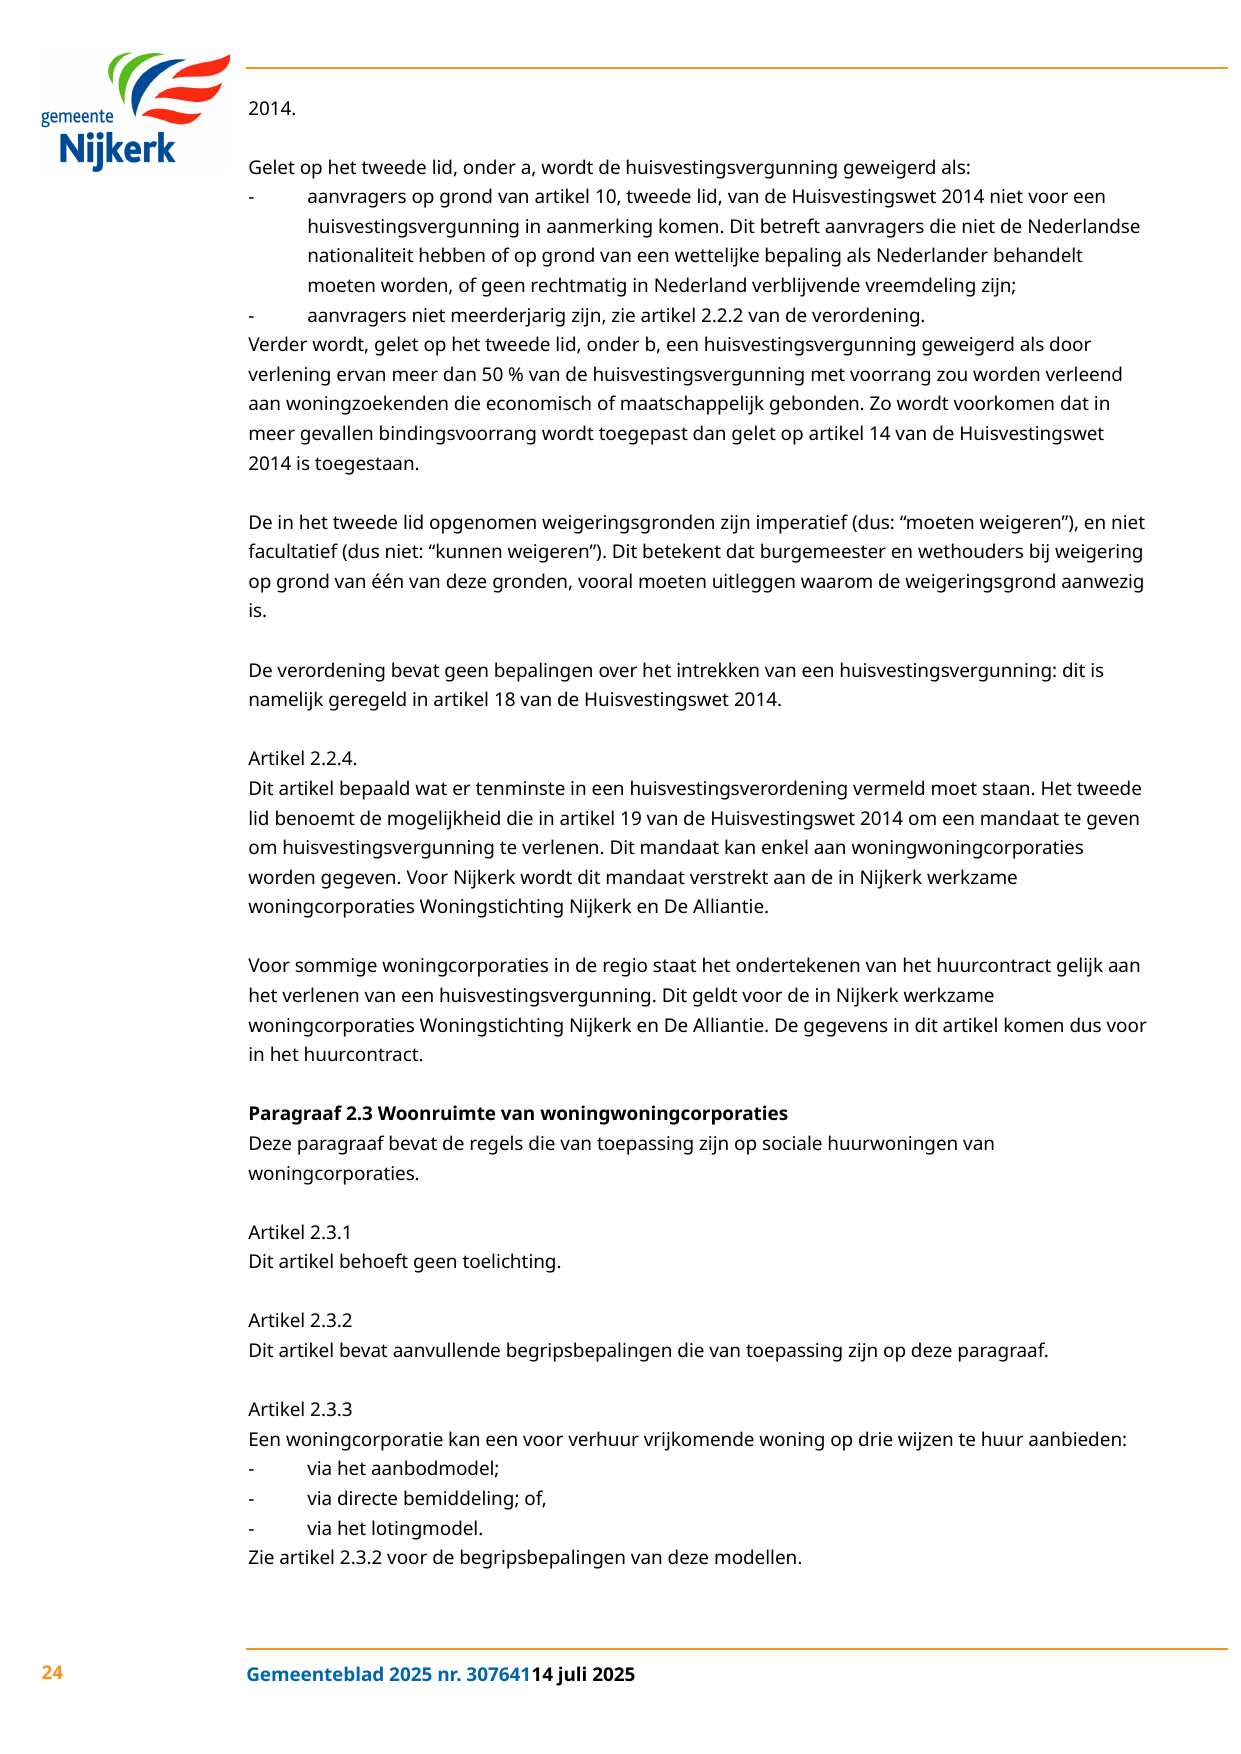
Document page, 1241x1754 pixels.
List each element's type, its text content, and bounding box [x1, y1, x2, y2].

text De in het tweede lid opgenomen weigeringsgronden zijn imperatief (dus: “moeten weigeren”), en niet facultatief (dus niet: “kunnen weigeren”). Dit betekent dat burgemeester en wethouders bij weigering op grond van één van deze gronden, vooral moeten uitleggen waarom de weigeringsgrond aanwezig is. [248, 509, 1152, 623]
list aanvragers niet meerderjarig zijn, zie artikel 2.2.2 van de verordening. [248, 302, 1152, 328]
picture [41, 47, 231, 172]
text Zie artikel 2.3.2 voor de begripsbepalingen van deze modellen. [248, 1544, 1152, 1570]
text 2014. [248, 95, 1152, 121]
list via het lotingmodel. [248, 1515, 1152, 1541]
text Dit artikel bepaald wat er tenminste in een huisvestingsverordening vermeld moet staan. Het tweede lid benoemt de mogelijkheid die in artikel 19 van de Huisvestingswet 2014 om een mandaat te geven om huisvestingsvergunning te verlenen. Dit mandaat kan enkel aan woningwoningcorporaties worden gegeven. Voor Nijkerk wordt dit mandaat verstrekt aan de in Nijkerk werkzame woningcorporaties Woningstichting Nijkerk en De Alliantie. [248, 775, 1152, 919]
text Artikel 2.3.1 [248, 1219, 1152, 1245]
text Dit artikel bevat aanvullende begripsbepalingen die van toepassing zijn op deze paragraaf. [248, 1337, 1152, 1363]
text Dit artikel behoeft geen toelichting. [248, 1248, 1152, 1274]
text De verordening bevat geen bepalingen over het intrekken van een huisvestingsvergunning: dit is namelijk geregeld in artikel 18 van de Huisvestingswet 2014. [248, 657, 1152, 712]
text Artikel 2.2.4. [248, 746, 1152, 771]
text Artikel 2.3.2 [248, 1308, 1152, 1333]
text Een woningcorporatie kan een voor verhuur vrijkomende woning op drie wijzen te huur aanbieden: [248, 1426, 1152, 1452]
text Verder wordt, gelet op het tweede lid, onder b, een huisvestingsvergunning geweigerd als door verlening ervan meer dan 50 % van de huisvestingsvergunning met voorrang zou worden verleend aan woningzoekenden die economisch of maatschappelijk gebonden. Zo wordt voorkomen dat in meer gevallen bindingsvoorrang wordt toegepast dan gelet op artikel 14 van de Huisvestingswet 2014 is toegestaan. [248, 331, 1152, 476]
list via directe bemiddeling; of, [248, 1485, 1152, 1511]
text Paragraaf 2.3 Woonruimte van woningwoningcorporaties [248, 1101, 1152, 1126]
text Artikel 2.3.3 [248, 1396, 1152, 1422]
text Gelet op het tweede lid, onder a, wordt de huisvestingsvergunning geweigerd als: [248, 154, 1152, 180]
text Voor sommige woningcorporaties in de regio staat het ondertekenen van het huurcontract gelijk aan het verlenen van een huisvestingsvergunning. Dit geldt voor de in Nijkerk werkzame woningcorporaties Woningstichting Nijkerk en De Alliantie. De gegevens in dit artikel komen dus voor in het huurcontract. [248, 953, 1152, 1067]
list via het aanbodmodel; [248, 1456, 1152, 1481]
text Deze paragraaf bevat de regels die van toepassing zijn op sociale huurwoningen van woningcorporaties. [248, 1130, 1152, 1186]
list aanvragers op grond van artikel 10, tweede lid, van de Huisvestingswet 2014 niet voor een huisvestingsvergunning in aanmerking komen. Dit betreft aanvragers die niet de Nederlandse nationaliteit hebben of op grond van een wettelijke bepaling als Nederlander behandelt moeten worden, of geen rechtmatig in Nederland verblijvende vreemdeling zijn; [248, 183, 1152, 298]
